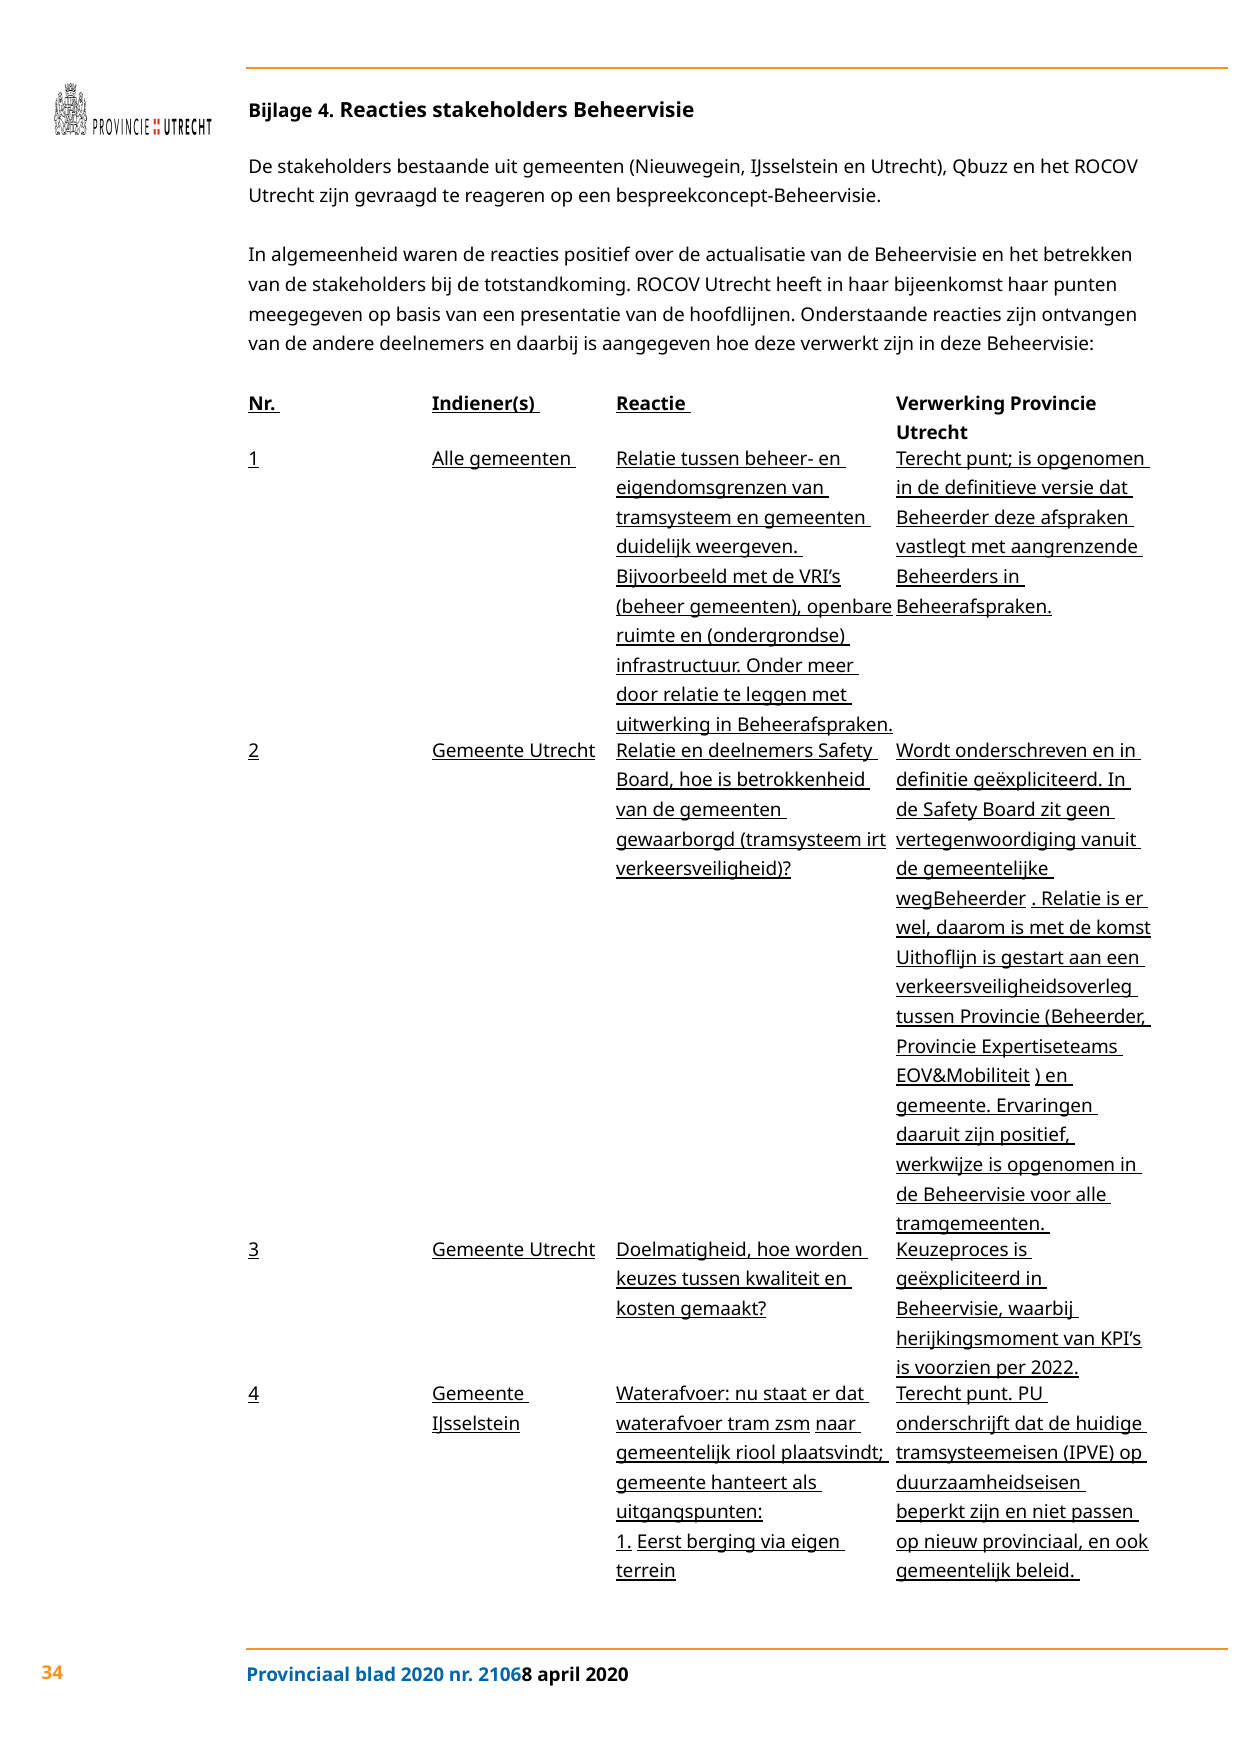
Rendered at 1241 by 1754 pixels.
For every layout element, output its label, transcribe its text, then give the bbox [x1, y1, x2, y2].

table_cell 3 [248, 1236, 432, 1380]
text In algemeenheid waren de reacties positief over de actualisatie van de Beheervisie en het betrekken van de stakeholders bij de totstandkoming. ROCOV Utrecht heeft in haar bijeenkomst haar punten meegegeven op basis van een presentatie van de hoofdlijnen. Onderstaande reacties zijn ontvangen van de andere deelnemers en daarbij is aangegeven hoe deze verwerkt zijn in deze Beheervisie: [248, 242, 1152, 356]
table_cell Terecht punt. PU onderschrijft dat de huidige tramsysteemeisen (IPVE) op duurzaamheidseisen beperkt zijn en niet passen op nieuw provinciaal, en ook gemeentelijk beleid. [896, 1380, 1152, 1583]
table_header Nr. [248, 390, 432, 445]
table_cell Gemeente Utrecht [432, 737, 616, 1236]
table_cell Relatie tussen beheer- en eigendomsgrenzen van tramsysteem en gemeenten duidelijk weergeven. Bijvoorbeeld met de VRI’s (beheer gemeenten), openbare ruimte en (ondergrondse) infrastructuur. Onder meer door relatie te leggen met uitwerking in Beheerafspraken. [616, 445, 896, 737]
table_cell 2 [248, 737, 432, 1236]
text De stakeholders bestaande uit gemeenten (Nieuwegein, IJsselstein en Utrecht), Qbuzz en het ROCOV Utrecht zijn gevraagd te reageren op een bespreekconcept-Beheervisie. [248, 153, 1152, 208]
table_header Reactie [616, 390, 896, 445]
table_cell Wordt onderschreven en in definitie geëxpliciteerd. In de Safety Board zit geen vertegenwoordiging vanuit de gemeentelijke wegBeheerder . Relatie is er wel, daarom is met de komst Uithoflijn is gestart aan een verkeersveiligheidsoverleg tussen Provincie (Beheerder, Provincie Expertiseteams EOV&Mobiliteit ) en gemeente. Ervaringen daaruit zijn positief, werkwijze is opgenomen in de Beheervisie voor alle tramgemeenten. [896, 737, 1152, 1236]
table_cell Gemeente Utrecht [432, 1236, 616, 1380]
table_cell 4 [248, 1380, 432, 1583]
table_header Verwerking Provincie Utrecht [896, 390, 1152, 445]
table_cell Keuzeproces is geëxpliciteerd in Beheervisie, waarbij herijkingsmoment van KPI’s is voorzien per 2022. [896, 1236, 1152, 1380]
picture [41, 47, 231, 172]
table_cell Gemeente IJsselstein [432, 1380, 616, 1583]
table_cell Doelmatigheid, hoe worden keuzes tussen kwaliteit en kosten gemaakt? [616, 1236, 896, 1380]
table_cell Relatie en deelnemers Safety Board, hoe is betrokkenheid van de gemeenten gewaarborgd (tramsysteem irt verkeersveiligheid)? [616, 737, 896, 1236]
table_cell Alle gemeenten [432, 445, 616, 737]
table_cell Terecht punt; is opgenomen in de definitieve versie dat Beheerder deze afspraken vastlegt met aangrenzende Beheerders in Beheerafspraken. [896, 445, 1152, 737]
table_cell 1 [248, 445, 432, 737]
table_header Indiener(s) [432, 390, 616, 445]
table_cell Waterafvoer: nu staat er dat waterafvoer tram zsm naar gemeentelijk riool plaatsvindt; gemeente hanteert als uitgangspunten: 1. Eerst berging via eigen terrein [616, 1380, 896, 1583]
text Bijlage 4. Reacties stakeholders Beheervisie [248, 95, 1152, 123]
